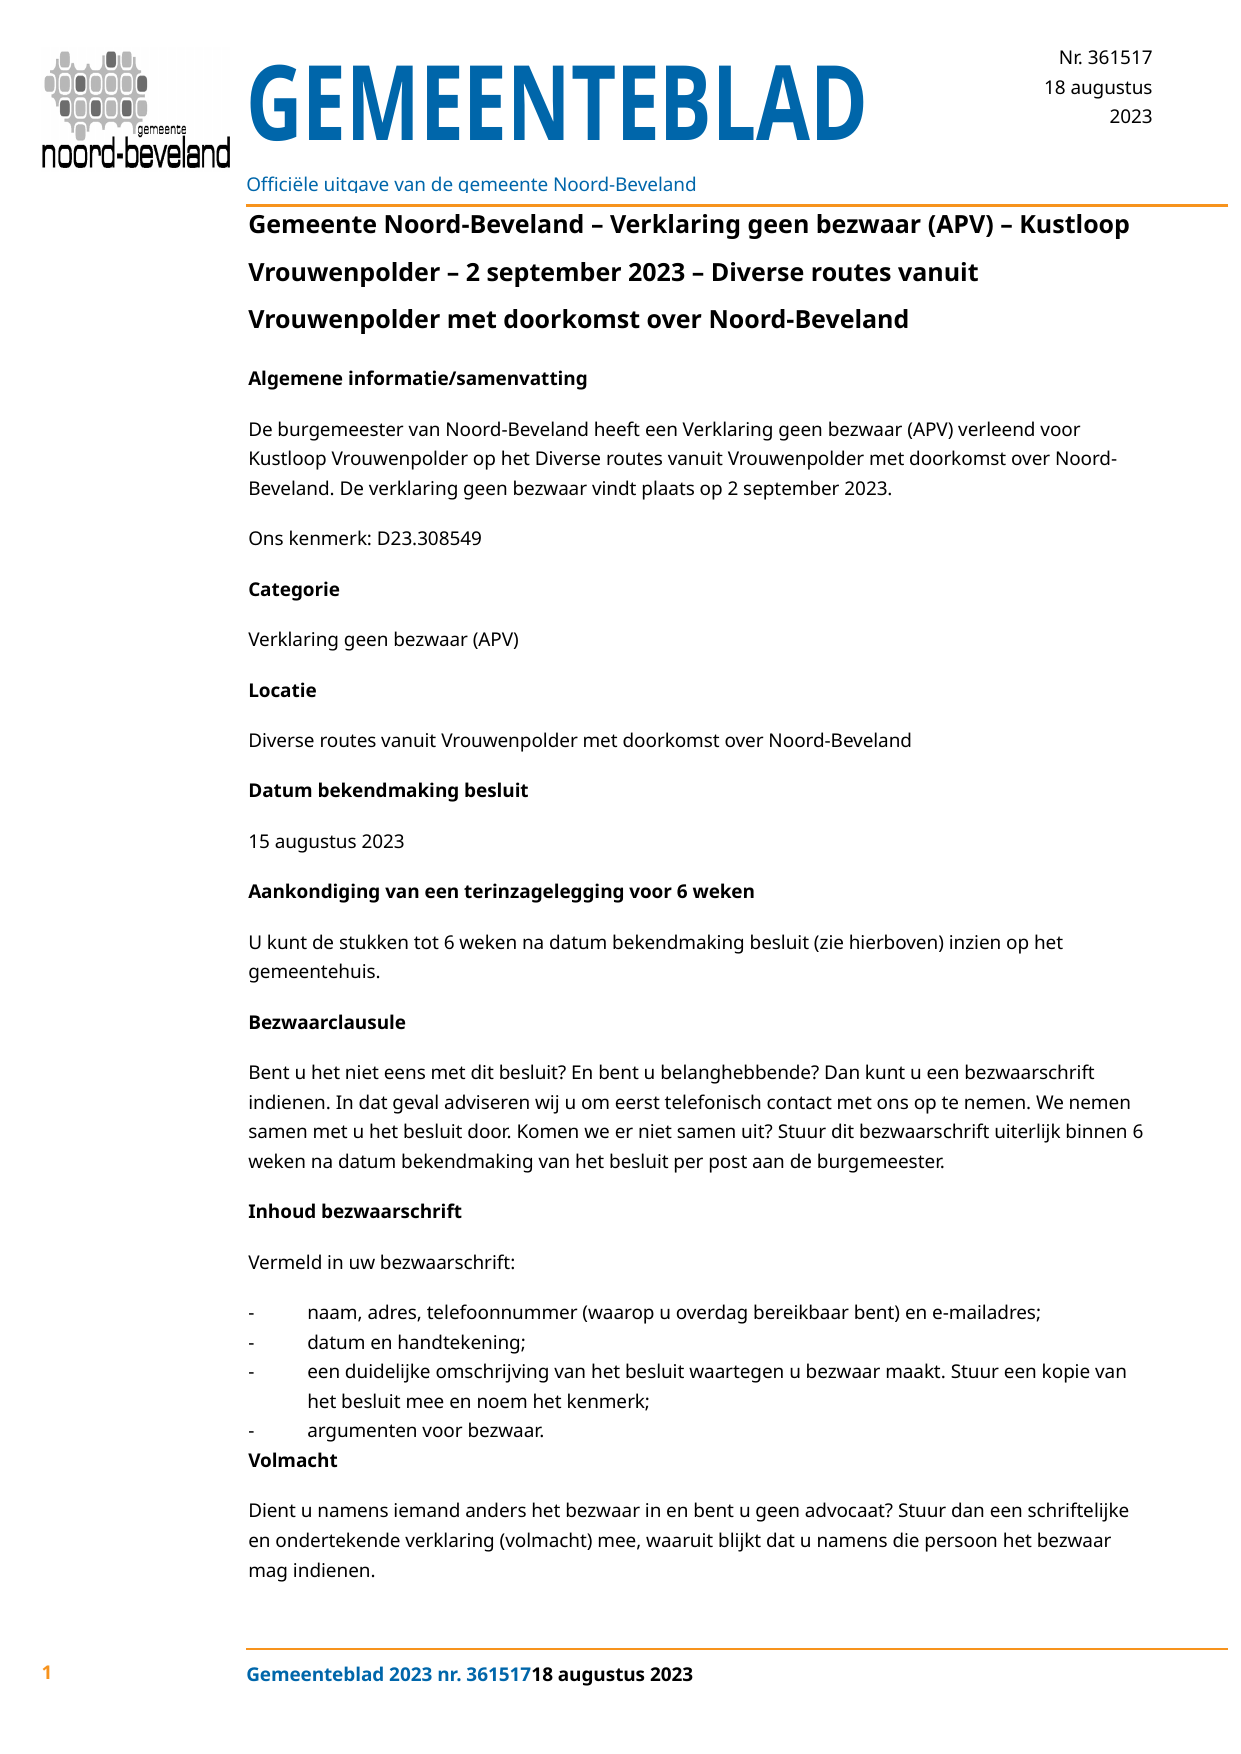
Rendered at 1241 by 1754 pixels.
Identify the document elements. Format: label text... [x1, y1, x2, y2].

text Bent u het niet eens met dit besluit? En bent u belanghebbende? Dan kunt u een bezwaarschrift indienen. In dat geval adviseren wij u om eerst telefonisch contact met ons op te nemen. We nemen samen met u het besluit door. Komen we er niet samen uit? Stuur dit bezwaarschrift uiterlijk binnen 6 weken na datum bekendmaking van het besluit per post aan de burgemeester. [248, 1059, 1152, 1174]
text Datum bekendmaking besluit [248, 778, 1152, 803]
text Bezwaarclausule [248, 1009, 1152, 1034]
text 15 augustus 2023 [248, 828, 1152, 854]
list argumenten voor bezwaar. [248, 1418, 1152, 1443]
text Volmacht [248, 1447, 1152, 1473]
list een duidelijke omschrijving van het besluit waartegen u bezwaar maakt. Stuur een kopie van het besluit mee en noem het kenmerk; [248, 1358, 1152, 1414]
text Diverse routes vanuit Vrouwenpolder met doorkomst over Noord-Beveland [248, 727, 1152, 753]
list naam, adres, telefoonnummer (waarop u overdag bereikbaar bent) en e-mailadres; [248, 1299, 1152, 1325]
text Categorie [248, 576, 1152, 602]
text De burgemeester van Noord-Beveland heeft een Verklaring geen bezwaar (APV) verleend voor Kustloop Vrouwenpolder op het Diverse routes vanuit Vrouwenpolder met doorkomst over Noord-Beveland. De verklaring geen bezwaar vindt plaats op 2 september 2023. [248, 416, 1152, 501]
text U kunt de stukken tot 6 weken na datum bekendmaking besluit (zie hierboven) inzien op het gemeentehuis. [248, 929, 1152, 984]
text Gemeente Noord-Beveland – Verklaring geen bezwaar (APV) – Kustloop Vrouwenpolder – 2 september 2023 – Diverse routes vanuit Vrouwenpolder met doorkomst over Noord-Beveland [248, 207, 1152, 336]
text Aankondiging van een terinzagelegging voor 6 weken [248, 878, 1152, 904]
text Inhoud bezwaarschrift [248, 1198, 1152, 1224]
text Ons kenmerk: D23.308549 [248, 526, 1152, 551]
list datum en handtekening; [248, 1329, 1152, 1354]
text Algemene informatie/samenvatting [248, 366, 1152, 391]
text Vermeld in uw bezwaarschrift: [248, 1249, 1152, 1274]
text Verklaring geen bezwaar (APV) [248, 626, 1152, 652]
text Dient u namens iemand anders het bezwaar in en bent u geen advocaat? Stuur dan een schriftelijke en ondertekende verklaring (volmacht) mee, waaruit blijkt dat u namens die persoon het bezwaar mag indienen. [248, 1498, 1152, 1582]
picture [41, 47, 231, 172]
text Locatie [248, 677, 1152, 702]
